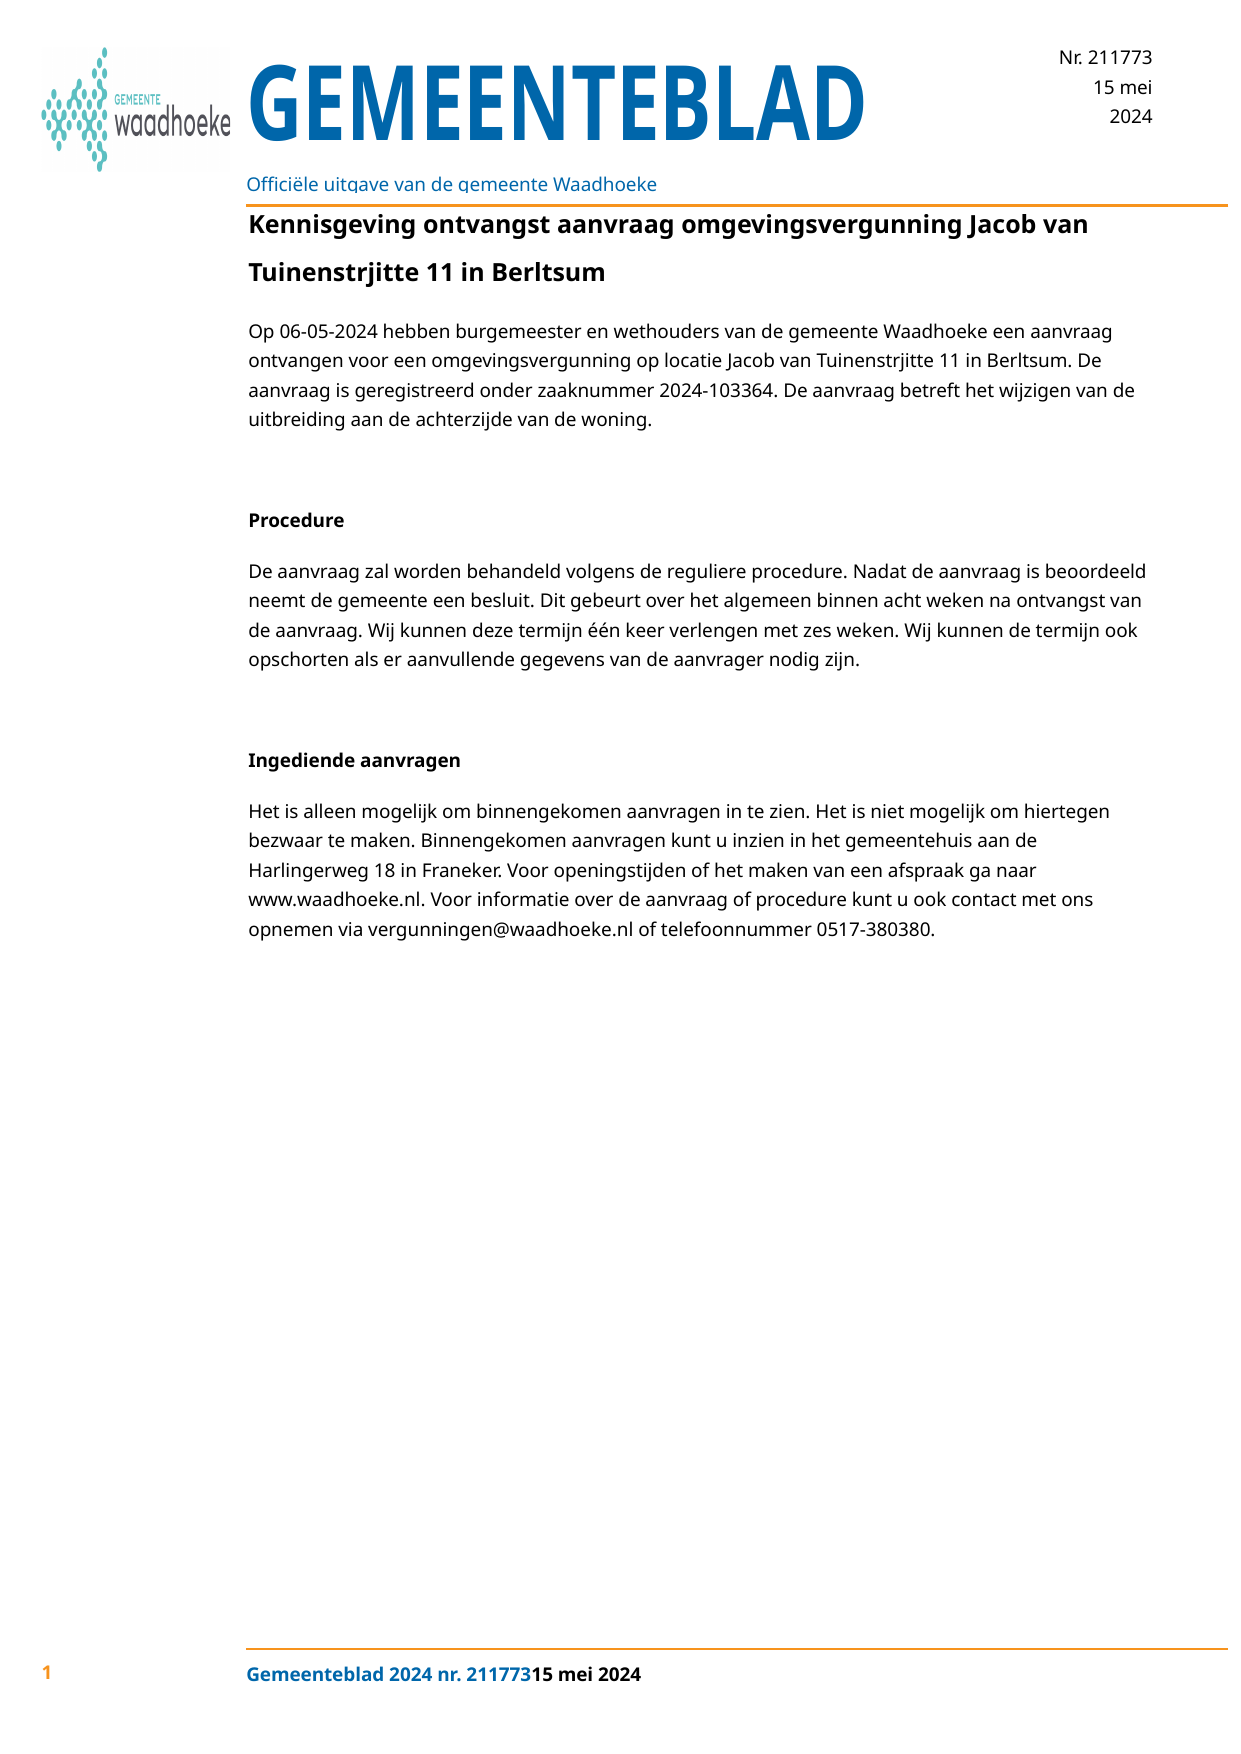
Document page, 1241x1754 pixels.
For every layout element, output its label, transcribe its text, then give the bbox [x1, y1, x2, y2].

text Ingediende aanvragen [248, 747, 1152, 773]
text Het is alleen mogelijk om binnengekomen aanvragen in te zien. Het is niet mogelijk om hiertegen bezwaar te maken. Binnengekomen aanvragen kunt u inzien in het gemeentehuis aan de Harlingerweg 18 in Franeker. Voor openingstijden of het maken van een afspraak ga naar www.waadhoeke.nl. Voor informatie over de aanvraag of procedure kunt u ook contact met ons opnemen via vergunningen@waadhoeke.nl of telefoonnummer 0517-380380. [248, 798, 1152, 942]
picture [41, 47, 231, 172]
text Kennisgeving ontvangst aanvraag omgevingsvergunning Jacob van Tuinenstrjitte 11 in Berltsum [248, 207, 1152, 288]
text Procedure [248, 507, 1152, 533]
text Op 06-05-2024 hebben burgemeester en wethouders van de gemeente Waadhoeke een aanvraag ontvangen voor een omgevingsvergunning op locatie Jacob van Tuinenstrjitte 11 in Berltsum. De aanvraag is geregistreerd onder zaaknummer 2024-103364. De aanvraag betreft het wijzigen van de uitbreiding aan de achterzijde van de woning. [248, 318, 1152, 432]
text De aanvraag zal worden behandeld volgens de reguliere procedure. Nadat de aanvraag is beoordeeld neemt de gemeente een besluit. Dit gebeurt over het algemeen binnen acht weken na ontvangst van de aanvraag. Wij kunnen deze termijn één keer verlengen met zes weken. Wij kunnen de termijn ook opschorten als er aanvullende gegevens van de aanvrager nodig zijn. [248, 558, 1152, 672]
